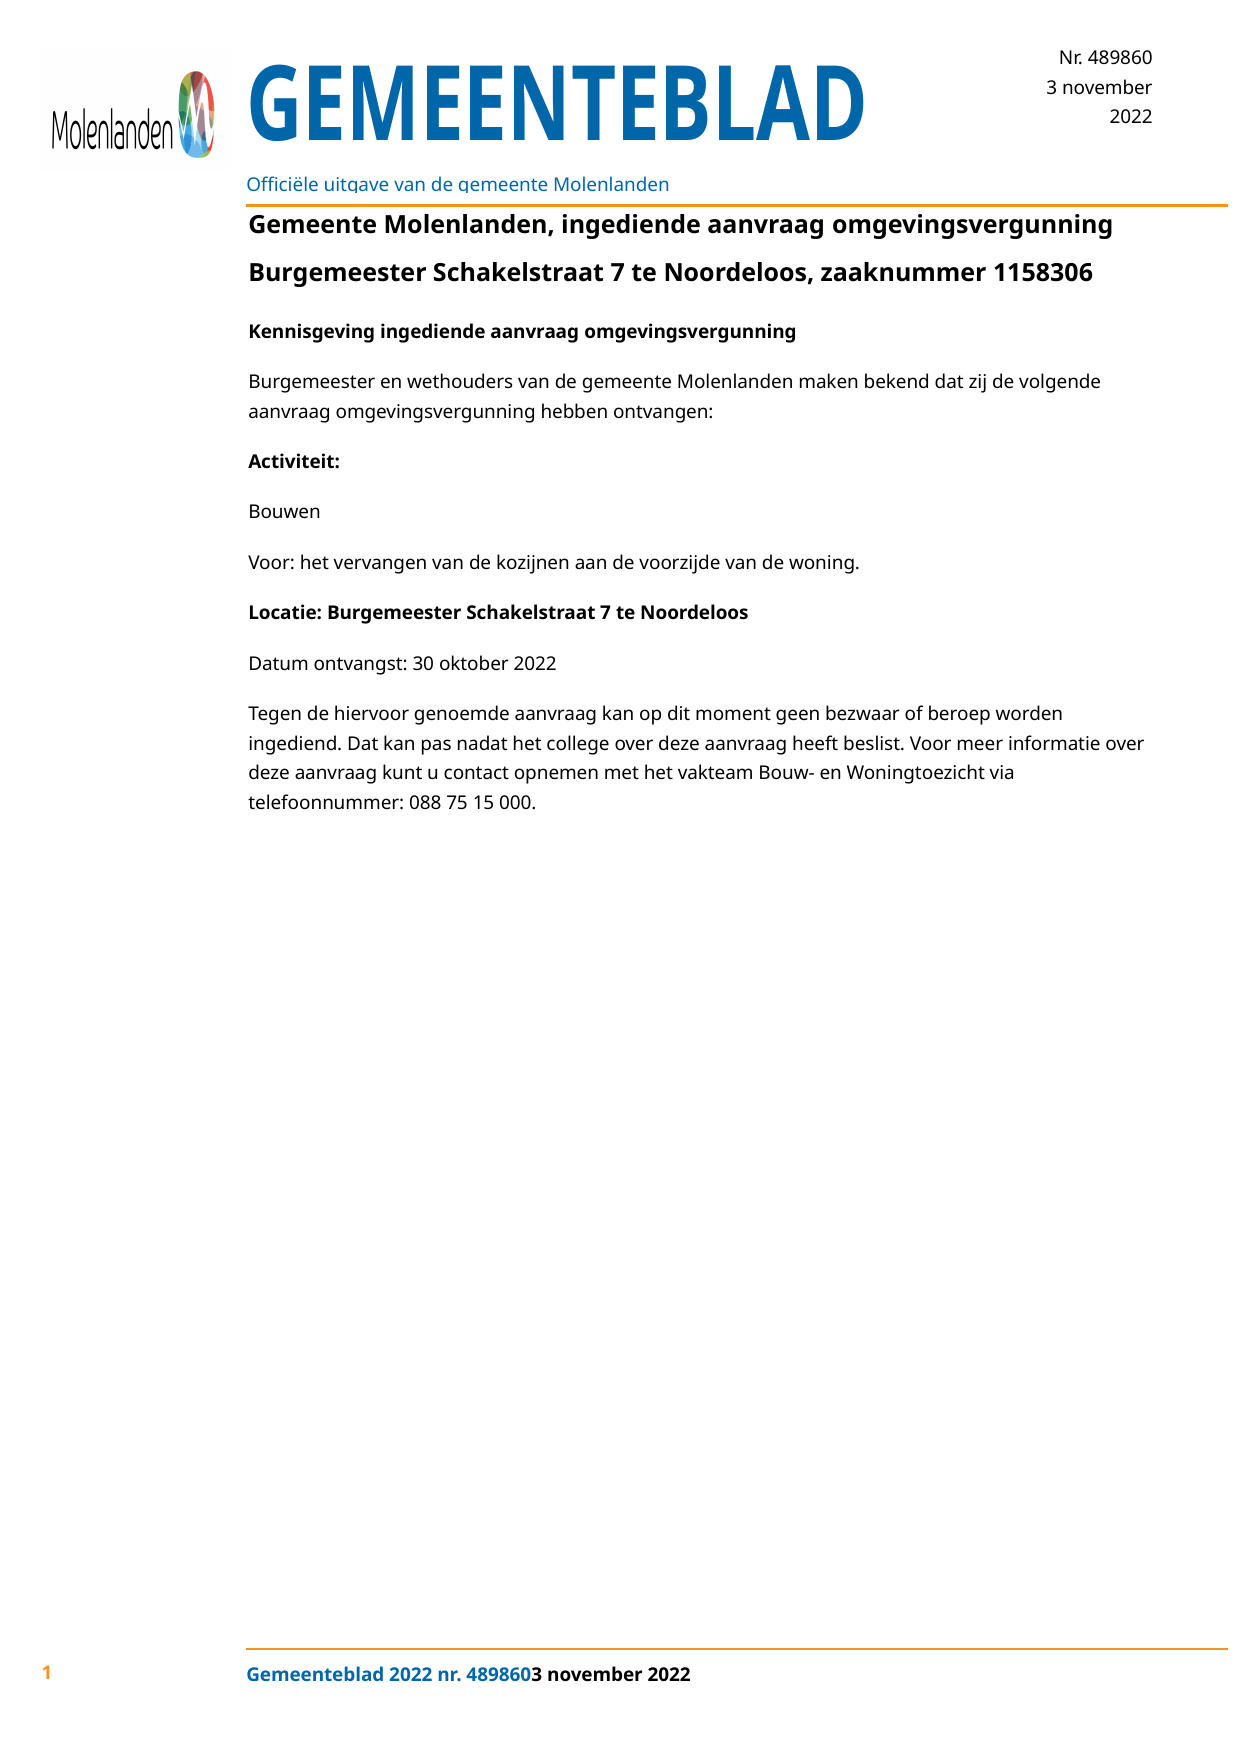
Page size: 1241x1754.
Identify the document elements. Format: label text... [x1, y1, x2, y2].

text Kennisgeving ingediende aanvraag omgevingsvergunning [248, 318, 1152, 344]
text Activiteit: [248, 448, 1152, 474]
text Burgemeester en wethouders van de gemeente Molenlanden maken bekend dat zij de volgende aanvraag omgevingsvergunning hebben ontvangen: [248, 368, 1152, 424]
text Bouwen [248, 499, 1152, 524]
text Gemeente Molenlanden, ingediende aanvraag omgevingsvergunning Burgemeester Schakelstraat 7 te Noordeloos, zaaknummer 1158306 [248, 207, 1152, 288]
text Voor: het vervangen van de kozijnen aan de voorzijde van de woning. [248, 549, 1152, 575]
text Tegen de hiervoor genoemde aanvraag kan op dit moment geen bezwaar of beroep worden ingediend. Dat kan pas nadat het college over deze aanvraag heeft beslist. Voor meer informatie over deze aanvraag kunt u contact opnemen met het vakteam Bouw- en Woningtoezicht via telefoonnummer: 088 75 15 000. [248, 700, 1152, 815]
text Locatie: Burgemeester Schakelstraat 7 te Noordeloos [248, 599, 1152, 625]
text Datum ontvangst: 30 oktober 2022 [248, 650, 1152, 676]
picture [41, 47, 231, 172]
